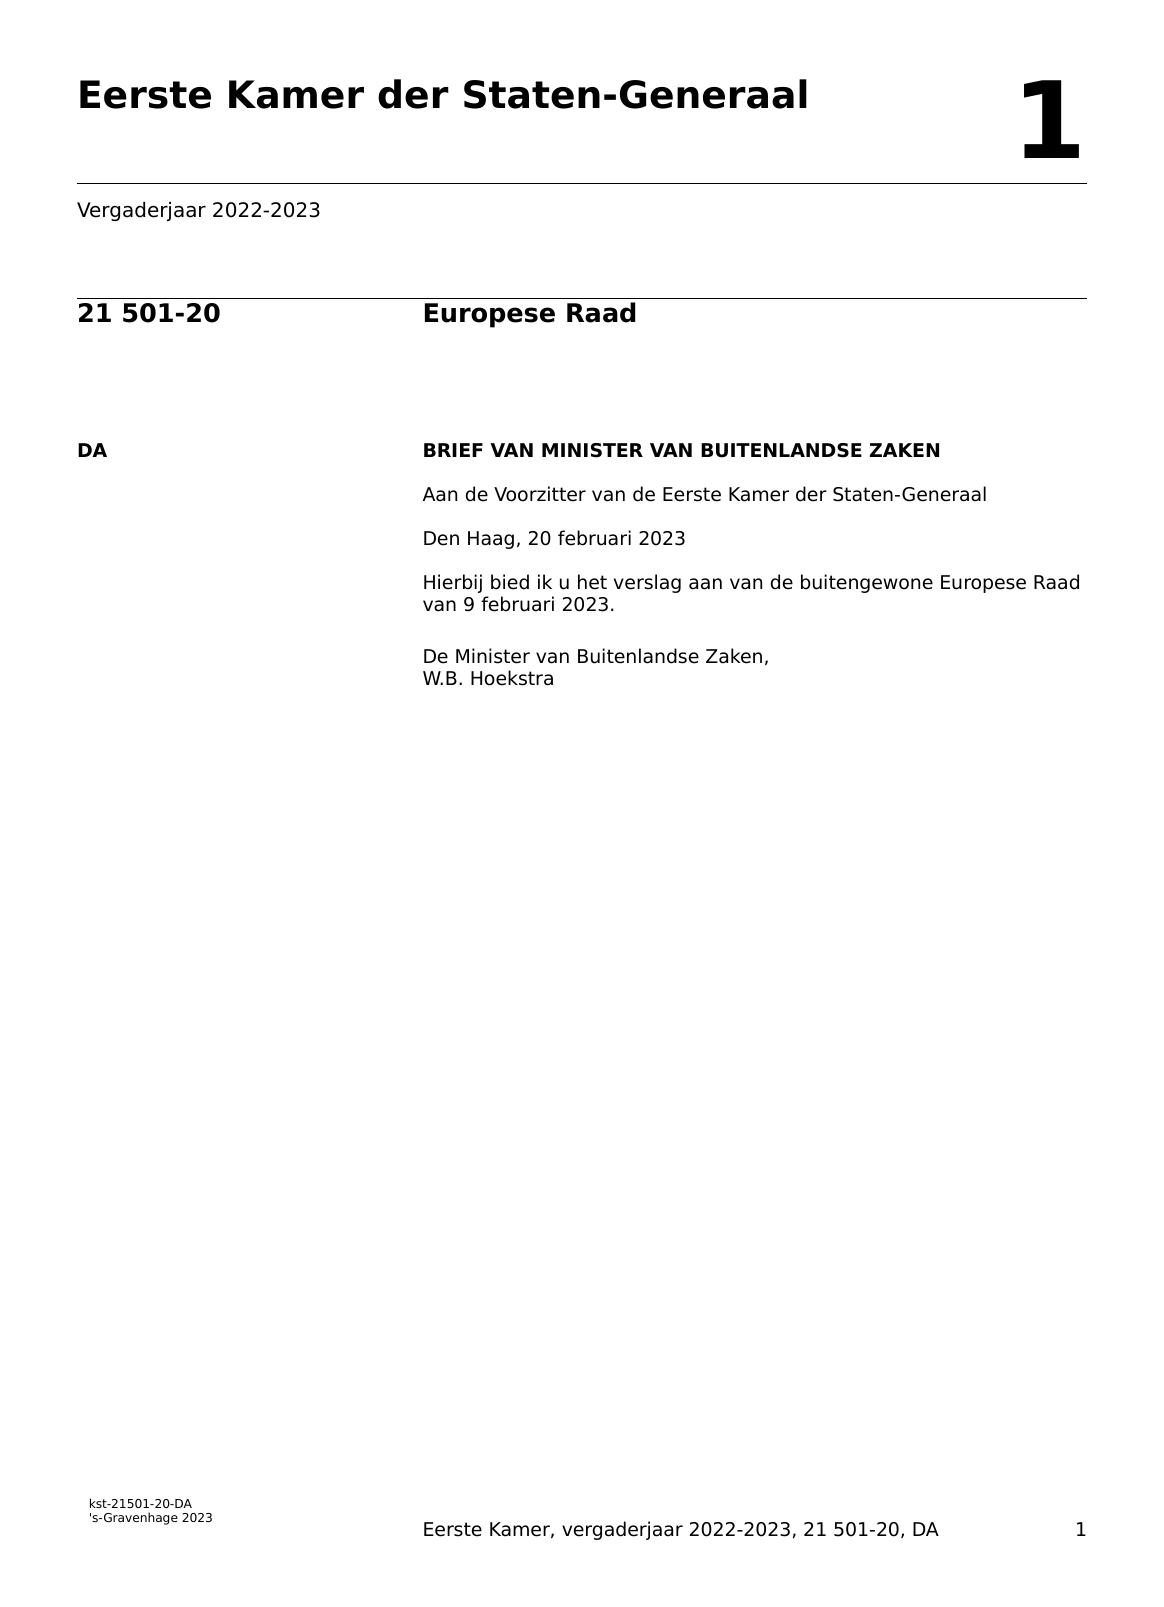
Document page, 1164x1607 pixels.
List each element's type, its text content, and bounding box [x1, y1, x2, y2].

text 's-Gravenhage 2023 [88, 1511, 323, 1525]
text De Minister van Buitenlandse Zaken, W.B. Hoekstra [422, 646, 1087, 690]
text Den Haag, 20 februari 2023 [422, 528, 1087, 550]
text Aan de Voorzitter van de Eerste Kamer der Staten-Generaal [422, 484, 1087, 506]
text Hierbij bied ik u het verslag aan van de buitengewone Europese Raad van 9 februari 2023. [422, 572, 1087, 616]
subtitle 21 501-20 Europese Raad [77, 299, 1087, 329]
table_header Eerste Kamer der Staten-Generaal [77, 59, 886, 183]
subtitle DA BRIEF VAN MINISTER VAN BUITENLANDSE ZAKEN [77, 440, 1087, 462]
text kst-21501-20-DA [88, 1497, 323, 1511]
table_header 1 [886, 59, 1087, 183]
table_cell Vergaderjaar 2022-2023 [77, 184, 1087, 298]
